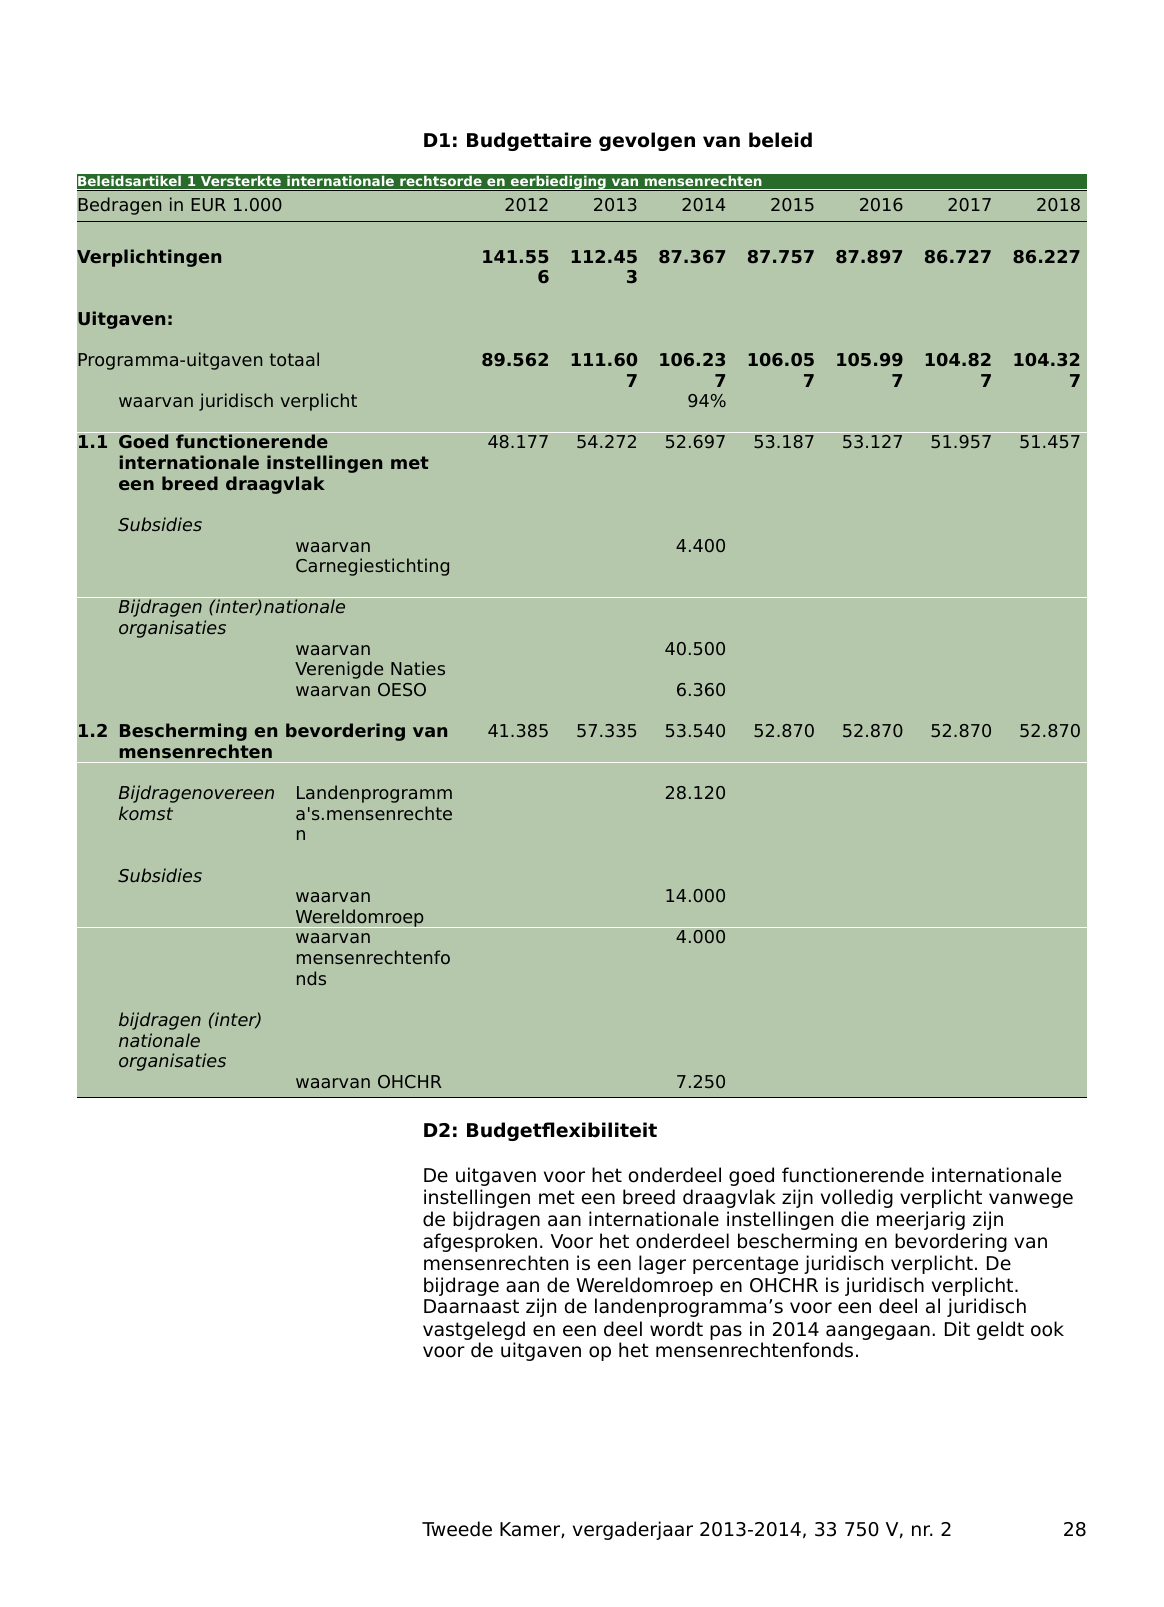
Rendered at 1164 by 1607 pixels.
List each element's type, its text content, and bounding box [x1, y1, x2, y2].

table_cell [466, 391, 555, 412]
table_cell [998, 288, 1087, 309]
table_cell 28.120 [644, 783, 732, 845]
table_cell 52.870 [732, 721, 821, 762]
table_cell [644, 329, 732, 350]
table_cell [821, 536, 909, 577]
table_cell [466, 288, 555, 309]
table_cell [821, 598, 909, 639]
table_cell [821, 288, 909, 309]
table_cell [998, 494, 1087, 515]
table_cell [821, 1072, 909, 1097]
table_cell [77, 288, 112, 309]
table_cell [289, 329, 466, 350]
table_cell 1.2 [77, 721, 112, 762]
table_cell [289, 222, 466, 247]
table_cell [289, 845, 466, 866]
subtitle D2: Budgetflexibiliteit [422, 1120, 1087, 1142]
table_cell [466, 1072, 555, 1097]
table_cell [998, 783, 1087, 845]
table_cell [77, 763, 112, 783]
table_cell 2015 [732, 191, 821, 221]
table_cell [732, 1010, 821, 1072]
table_cell [77, 783, 112, 845]
table_cell 104.827 [909, 350, 998, 391]
table_cell [998, 639, 1087, 680]
table_cell [998, 412, 1087, 432]
table_cell 41.385 [466, 721, 555, 762]
table_cell 2017 [909, 191, 998, 221]
table_cell [732, 494, 821, 515]
table_cell Goed functionerende internationale instellingen met een breed draagvlak [112, 433, 466, 494]
table_cell [466, 1010, 555, 1072]
table_cell [466, 329, 555, 350]
table_cell [909, 928, 998, 989]
table_cell [289, 191, 466, 221]
table_cell [112, 886, 289, 927]
table_cell [289, 763, 466, 783]
table_cell [732, 680, 821, 701]
table_cell 52.870 [821, 721, 909, 762]
table_cell [909, 222, 998, 247]
table_cell [644, 866, 732, 886]
table_cell 87.897 [821, 247, 909, 288]
table_cell [555, 866, 644, 886]
table_cell [466, 412, 555, 432]
table_cell [998, 763, 1087, 783]
table_cell [77, 701, 112, 721]
table_cell [555, 701, 644, 721]
table_cell 87.367 [644, 247, 732, 288]
table_cell [112, 494, 289, 515]
table_cell [909, 886, 998, 927]
table_cell [821, 763, 909, 783]
table_cell [998, 391, 1087, 412]
table_cell [644, 845, 732, 866]
table_cell 57.335 [555, 721, 644, 762]
table_cell [555, 329, 644, 350]
table_cell 53.540 [644, 721, 732, 762]
table_cell 1.1 [77, 433, 112, 494]
table_cell [821, 886, 909, 927]
table_cell [821, 329, 909, 350]
table_cell [77, 1010, 112, 1072]
table_cell [998, 222, 1087, 247]
table_cell [998, 1010, 1087, 1072]
table_cell [555, 391, 644, 412]
table_cell waarvan mensenrechtenfonds [289, 928, 466, 989]
table_cell [821, 222, 909, 247]
table_cell [644, 222, 732, 247]
table_cell [466, 536, 555, 577]
table_cell [112, 989, 289, 1010]
table_cell [466, 515, 555, 536]
table_cell [732, 763, 821, 783]
table_cell [909, 391, 998, 412]
table_cell [77, 222, 112, 247]
table_cell [644, 494, 732, 515]
table_cell Subsidies [112, 515, 466, 536]
table_cell Subsidies [112, 866, 289, 886]
table_cell [909, 1010, 998, 1072]
table_cell [289, 494, 466, 515]
table_cell bijdragen (inter) nationale organisaties [112, 1010, 289, 1072]
table_cell [909, 763, 998, 783]
table_cell [112, 1072, 289, 1097]
table_cell Landenprogramma's.mensenrechten [289, 783, 466, 845]
table_cell [732, 288, 821, 309]
table_cell [821, 639, 909, 680]
table_cell [732, 598, 821, 639]
table_cell 52.870 [998, 721, 1087, 762]
table_cell [998, 1072, 1087, 1097]
table_cell [998, 989, 1087, 1010]
table_cell [77, 412, 112, 432]
table_cell [909, 845, 998, 866]
table_cell [77, 866, 112, 886]
table_cell [732, 222, 821, 247]
table_cell [821, 577, 909, 597]
table_cell waarvan OESO [289, 680, 466, 701]
table_cell 14.000 [644, 886, 732, 927]
table_cell [821, 928, 909, 989]
table_cell [466, 701, 555, 721]
table_cell [77, 391, 112, 412]
table_cell [466, 222, 555, 247]
table_cell [909, 866, 998, 886]
table_cell [644, 1010, 732, 1072]
table_cell [466, 680, 555, 701]
table_cell [77, 598, 112, 639]
table_cell [466, 598, 555, 639]
table_cell Bijdragenovereenkomst [112, 783, 289, 845]
table_cell [555, 412, 644, 432]
table_cell 86.227 [998, 247, 1087, 288]
table_cell [112, 288, 289, 309]
table_cell [821, 866, 909, 886]
table_cell [732, 329, 821, 350]
table_cell [644, 577, 732, 597]
table_cell [909, 598, 998, 639]
table_cell 51.957 [909, 433, 998, 494]
table_cell [998, 577, 1087, 597]
subtitle D1: Budgettaire gevolgen van beleid [422, 130, 1087, 152]
table_cell [732, 391, 821, 412]
table_cell 106.237 [644, 350, 732, 391]
table_cell [909, 309, 998, 329]
table_cell [998, 536, 1087, 577]
table_cell [909, 639, 998, 680]
table_cell [555, 639, 644, 680]
table_cell [112, 639, 289, 680]
table_cell [555, 598, 644, 639]
table_cell [909, 577, 998, 597]
table_cell [555, 577, 644, 597]
table_cell [732, 639, 821, 680]
table_cell 111.607 [555, 350, 644, 391]
table_cell 104.327 [998, 350, 1087, 391]
table_cell [909, 701, 998, 721]
table_cell [644, 701, 732, 721]
table_cell waarvan Verenigde Naties [289, 639, 466, 680]
table_cell [732, 577, 821, 597]
table_cell [821, 494, 909, 515]
table_cell waarvan OHCHR [289, 1072, 466, 1097]
table_cell [555, 763, 644, 783]
table_cell [732, 886, 821, 927]
table_cell [466, 639, 555, 680]
table_cell [998, 886, 1087, 927]
table_cell 89.562 [466, 350, 555, 391]
table_cell [77, 928, 112, 989]
table_cell [909, 680, 998, 701]
table_cell [732, 1072, 821, 1097]
table_cell [555, 845, 644, 866]
table_cell Verplichtingen [77, 247, 466, 288]
table_cell [555, 1072, 644, 1097]
table_cell [732, 536, 821, 577]
table_cell [644, 989, 732, 1010]
table_cell 106.057 [732, 350, 821, 391]
table_cell [289, 1010, 466, 1072]
table_cell [77, 536, 112, 577]
table_cell [466, 989, 555, 1010]
table_cell 51.457 [998, 433, 1087, 494]
table_cell [466, 866, 555, 886]
table_cell [732, 701, 821, 721]
table_cell [998, 701, 1087, 721]
table_cell 2018 [998, 191, 1087, 221]
table_cell [555, 989, 644, 1010]
table_cell [289, 989, 466, 1010]
table_cell [555, 288, 644, 309]
table_cell [555, 309, 644, 329]
table_cell [821, 783, 909, 845]
table_cell Bijdragen (inter)nationale organisaties [112, 598, 466, 639]
table_cell [909, 329, 998, 350]
table_cell [112, 928, 289, 989]
table_cell [77, 845, 112, 866]
table_cell Uitgaven: [77, 309, 466, 329]
table_cell [909, 288, 998, 309]
table_cell [909, 412, 998, 432]
table_cell [466, 763, 555, 783]
table_cell [909, 515, 998, 536]
table_cell [998, 329, 1087, 350]
table_cell [998, 598, 1087, 639]
table_cell 53.127 [821, 433, 909, 494]
table_cell [112, 412, 289, 432]
table_cell [821, 989, 909, 1010]
table_cell [821, 309, 909, 329]
table_cell [466, 928, 555, 989]
table_cell [909, 494, 998, 515]
table_header Beleidsartikel 1 Versterkte internationale rechtsorde en eerbiediging van mensenrechten [77, 174, 1087, 189]
table_cell 6.360 [644, 680, 732, 701]
table_cell 52.697 [644, 433, 732, 494]
table_cell 112.453 [555, 247, 644, 288]
table_cell [644, 412, 732, 432]
table_cell waarvan Wereldomroep [289, 886, 466, 927]
table_cell [644, 288, 732, 309]
table_cell [821, 701, 909, 721]
table_cell [998, 845, 1087, 866]
table_cell [112, 222, 289, 247]
table_cell [555, 536, 644, 577]
table_cell 2016 [821, 191, 909, 221]
table_cell [112, 536, 289, 577]
table_cell [732, 309, 821, 329]
table_cell [555, 680, 644, 701]
table_cell [77, 989, 112, 1010]
table_cell [644, 309, 732, 329]
table_cell 4.000 [644, 928, 732, 989]
table_cell [732, 783, 821, 845]
table_cell [909, 989, 998, 1010]
text De uitgaven voor het onderdeel goed functionerende internationale instellingen met een breed draagvlak zijn volledig verplicht vanwege de bijdragen aan internationale instellingen die meerjarig zijn afgesproken. Voor het onderdeel bescherming en bevordering van mensenrechten is een lager percentage juridisch verplicht. De bijdrage aan de Wereldomroep en OHCHR is juridisch verplicht. Daarnaast zijn de landenprogramma’s voor een deel al juridisch vastgelegd en een deel wordt pas in 2014 aangegaan. Dit geldt ook voor de uitgaven op het mensenrechtenfonds. [422, 1164, 1087, 1362]
table_cell waarvan Carnegiestichting [289, 536, 466, 577]
table_cell Programma-uitgaven totaal [77, 350, 466, 391]
table_cell [77, 515, 112, 536]
table_cell [289, 866, 466, 886]
table_cell [77, 577, 112, 597]
table_cell [821, 391, 909, 412]
table_cell [77, 886, 112, 927]
table_cell 2014 [644, 191, 732, 221]
table_cell [77, 680, 112, 701]
table_cell 4.400 [644, 536, 732, 577]
table_cell waarvan juridisch verplicht [112, 391, 466, 412]
table_cell [555, 1010, 644, 1072]
table_cell [732, 412, 821, 432]
table_cell 2013 [555, 191, 644, 221]
table_cell [998, 515, 1087, 536]
table_cell [821, 515, 909, 536]
table_cell [289, 577, 466, 597]
table_cell [555, 515, 644, 536]
table_cell 53.187 [732, 433, 821, 494]
table_cell [77, 1072, 112, 1097]
table_cell 54.272 [555, 433, 644, 494]
table_cell 40.500 [644, 639, 732, 680]
table_cell [821, 680, 909, 701]
table_cell [555, 783, 644, 845]
table_cell [289, 701, 466, 721]
table_cell 52.870 [909, 721, 998, 762]
table_cell 7.250 [644, 1072, 732, 1097]
table_cell [555, 886, 644, 927]
table_cell [466, 309, 555, 329]
table_cell [289, 412, 466, 432]
table_cell [644, 515, 732, 536]
table_cell [555, 494, 644, 515]
table_cell [466, 845, 555, 866]
table_cell [112, 845, 289, 866]
table_cell [466, 494, 555, 515]
table_cell [998, 928, 1087, 989]
table_cell [821, 412, 909, 432]
table_cell [909, 1072, 998, 1097]
table_cell [112, 763, 289, 783]
table_cell 2012 [466, 191, 555, 221]
table_cell [466, 783, 555, 845]
table_cell [466, 886, 555, 927]
table_cell [289, 288, 466, 309]
table_cell [732, 866, 821, 886]
table_cell 48.177 [466, 433, 555, 494]
table_cell [998, 309, 1087, 329]
table_cell [112, 680, 289, 701]
table_cell [821, 1010, 909, 1072]
table_cell [112, 329, 289, 350]
table_cell [732, 928, 821, 989]
table_cell [732, 989, 821, 1010]
table_cell 105.997 [821, 350, 909, 391]
table_cell 87.757 [732, 247, 821, 288]
table_cell [112, 701, 289, 721]
table_cell Bescherming en bevordering van mensenrechten [112, 721, 466, 762]
table_cell [998, 866, 1087, 886]
table_cell 94% [644, 391, 732, 412]
table_cell [909, 783, 998, 845]
table_cell [644, 763, 732, 783]
table_cell Bedragen in EUR 1.000 [77, 191, 289, 221]
table_cell [77, 329, 112, 350]
table_cell [909, 536, 998, 577]
table_cell [821, 845, 909, 866]
table_cell [732, 845, 821, 866]
table_cell [555, 222, 644, 247]
table_cell 141.556 [466, 247, 555, 288]
table_cell [555, 928, 644, 989]
table_cell [732, 515, 821, 536]
table_cell [77, 494, 112, 515]
table_cell 86.727 [909, 247, 998, 288]
table_cell [644, 598, 732, 639]
table_cell [998, 680, 1087, 701]
table_cell [466, 577, 555, 597]
table_cell [77, 639, 112, 680]
table_cell [112, 577, 289, 597]
